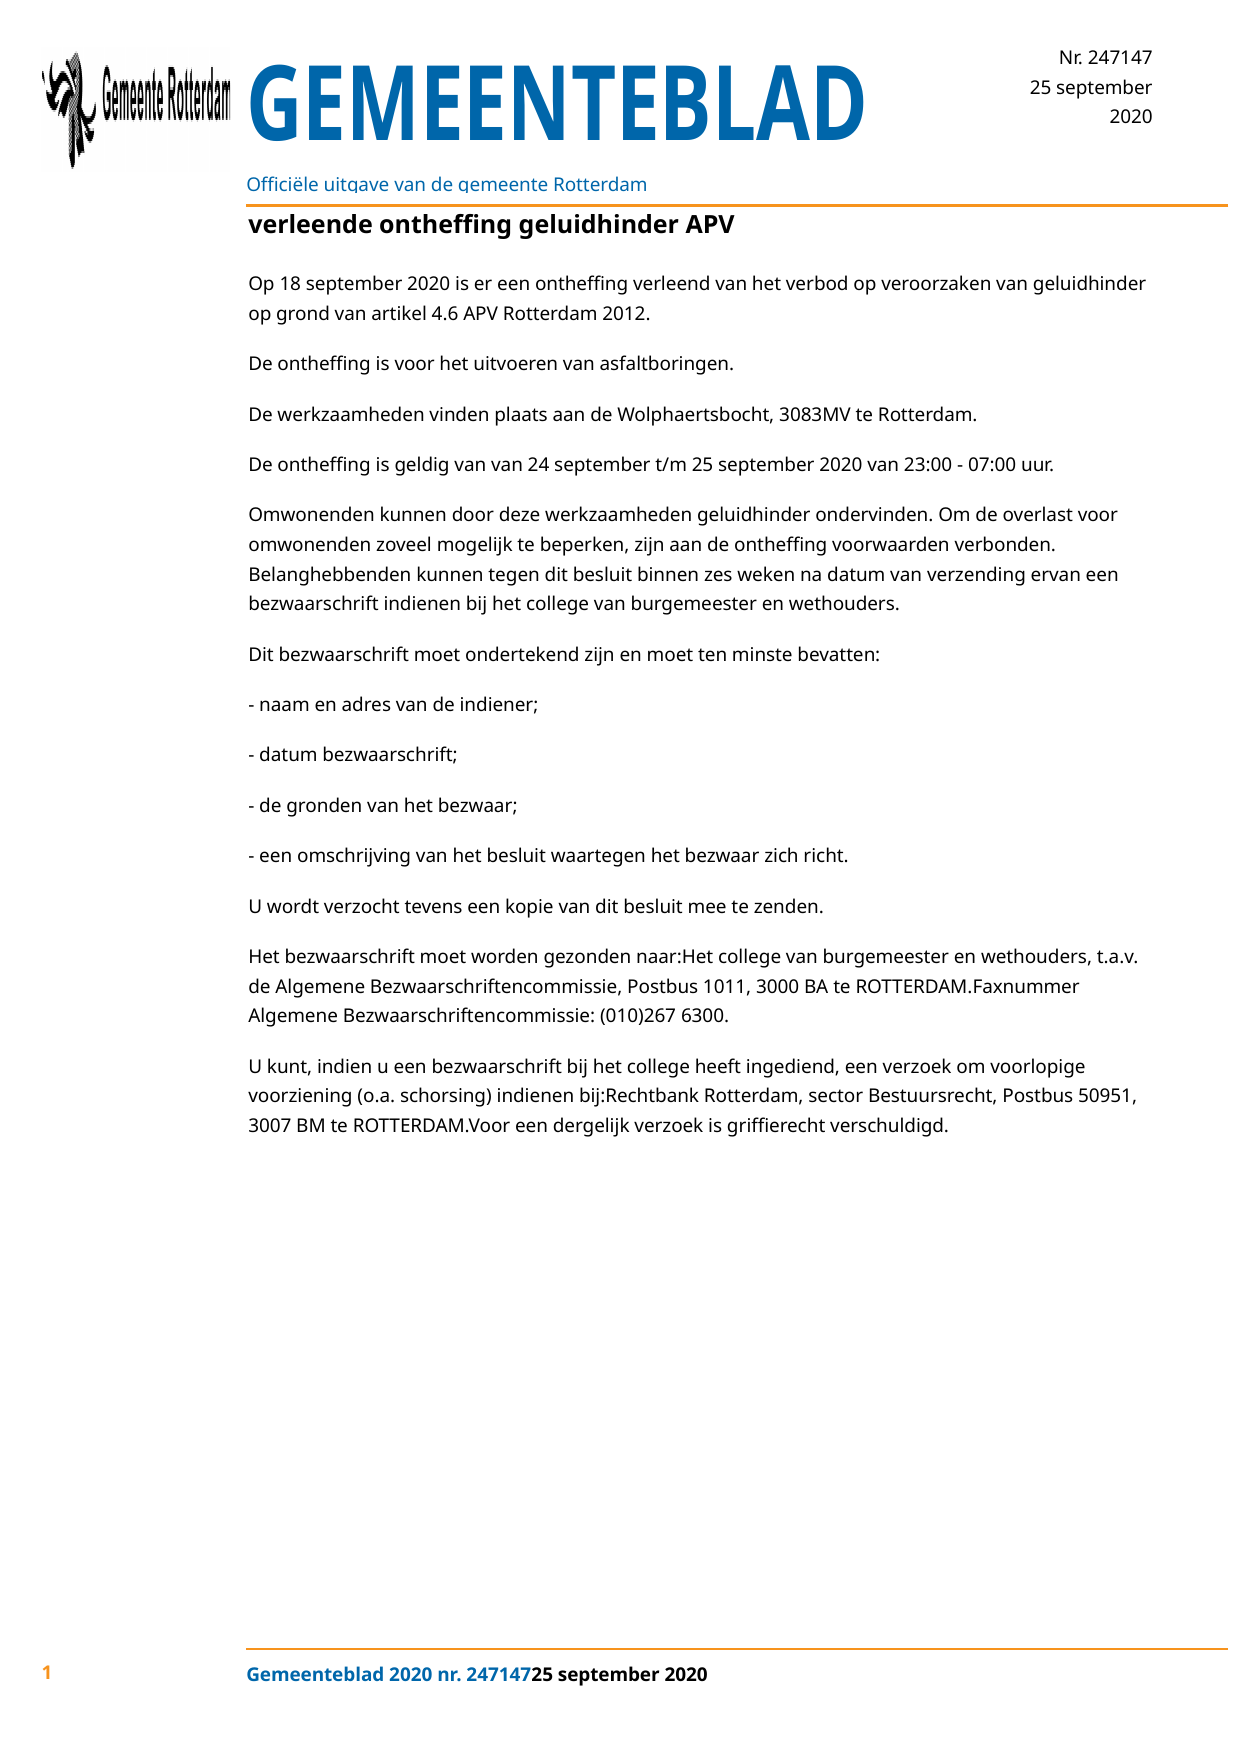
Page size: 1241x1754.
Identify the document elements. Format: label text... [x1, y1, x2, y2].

text - datum bezwaarschrift; [248, 742, 1152, 767]
text U kunt, indien u een bezwaarschrift bij het college heeft ingediend, een verzoek om voorlopige voorziening (o.a. schorsing) indienen bij:Rechtbank Rotterdam, sector Bestuursrecht, Postbus 50951, 3007 BM te ROTTERDAM.Voor een dergelijk verzoek is griffierecht verschuldigd. [248, 1053, 1152, 1138]
text De ontheffing is geldig van van 24 september t/m 25 september 2020 van 23:00 - 07:00 uur. [248, 451, 1152, 477]
text - een omschrijving van het besluit waartegen het bezwaar zich richt. [248, 842, 1152, 868]
text U wordt verzocht tevens een kopie van dit besluit mee te zenden. [248, 893, 1152, 918]
text verleende ontheffing geluidhinder APV [248, 207, 1152, 241]
text Omwonenden kunnen door deze werkzaamheden geluidhinder ondervinden. Om de overlast voor omwonenden zoveel mogelijk te beperken, zijn aan de ontheffing voorwaarden verbonden. Belanghebbenden kunnen tegen dit besluit binnen zes weken na datum van verzending ervan een bezwaarschrift indienen bij het college van burgemeester en wethouders. [248, 502, 1152, 616]
picture [41, 47, 231, 172]
text De werkzaamheden vinden plaats aan de Wolphaertsbocht, 3083MV te Rotterdam. [248, 401, 1152, 426]
text - naam en adres van de indiener; [248, 691, 1152, 717]
text Op 18 september 2020 is er een ontheffing verleend van het verbod op veroorzaken van geluidhinder op grond van artikel 4.6 APV Rotterdam 2012. [248, 270, 1152, 326]
text - de gronden van het bezwaar; [248, 792, 1152, 818]
text Het bezwaarschrift moet worden gezonden naar:Het college van burgemeester en wethouders, t.a.v. de Algemene Bezwaarschriftencommissie, Postbus 1011, 3000 BA te ROTTERDAM.Faxnummer Algemene Bezwaarschriftencommissie: (010)267 6300. [248, 943, 1152, 1028]
text De ontheffing is voor het uitvoeren van asfaltboringen. [248, 350, 1152, 376]
text Dit bezwaarschrift moet ondertekend zijn en moet ten minste bevatten: [248, 641, 1152, 666]
